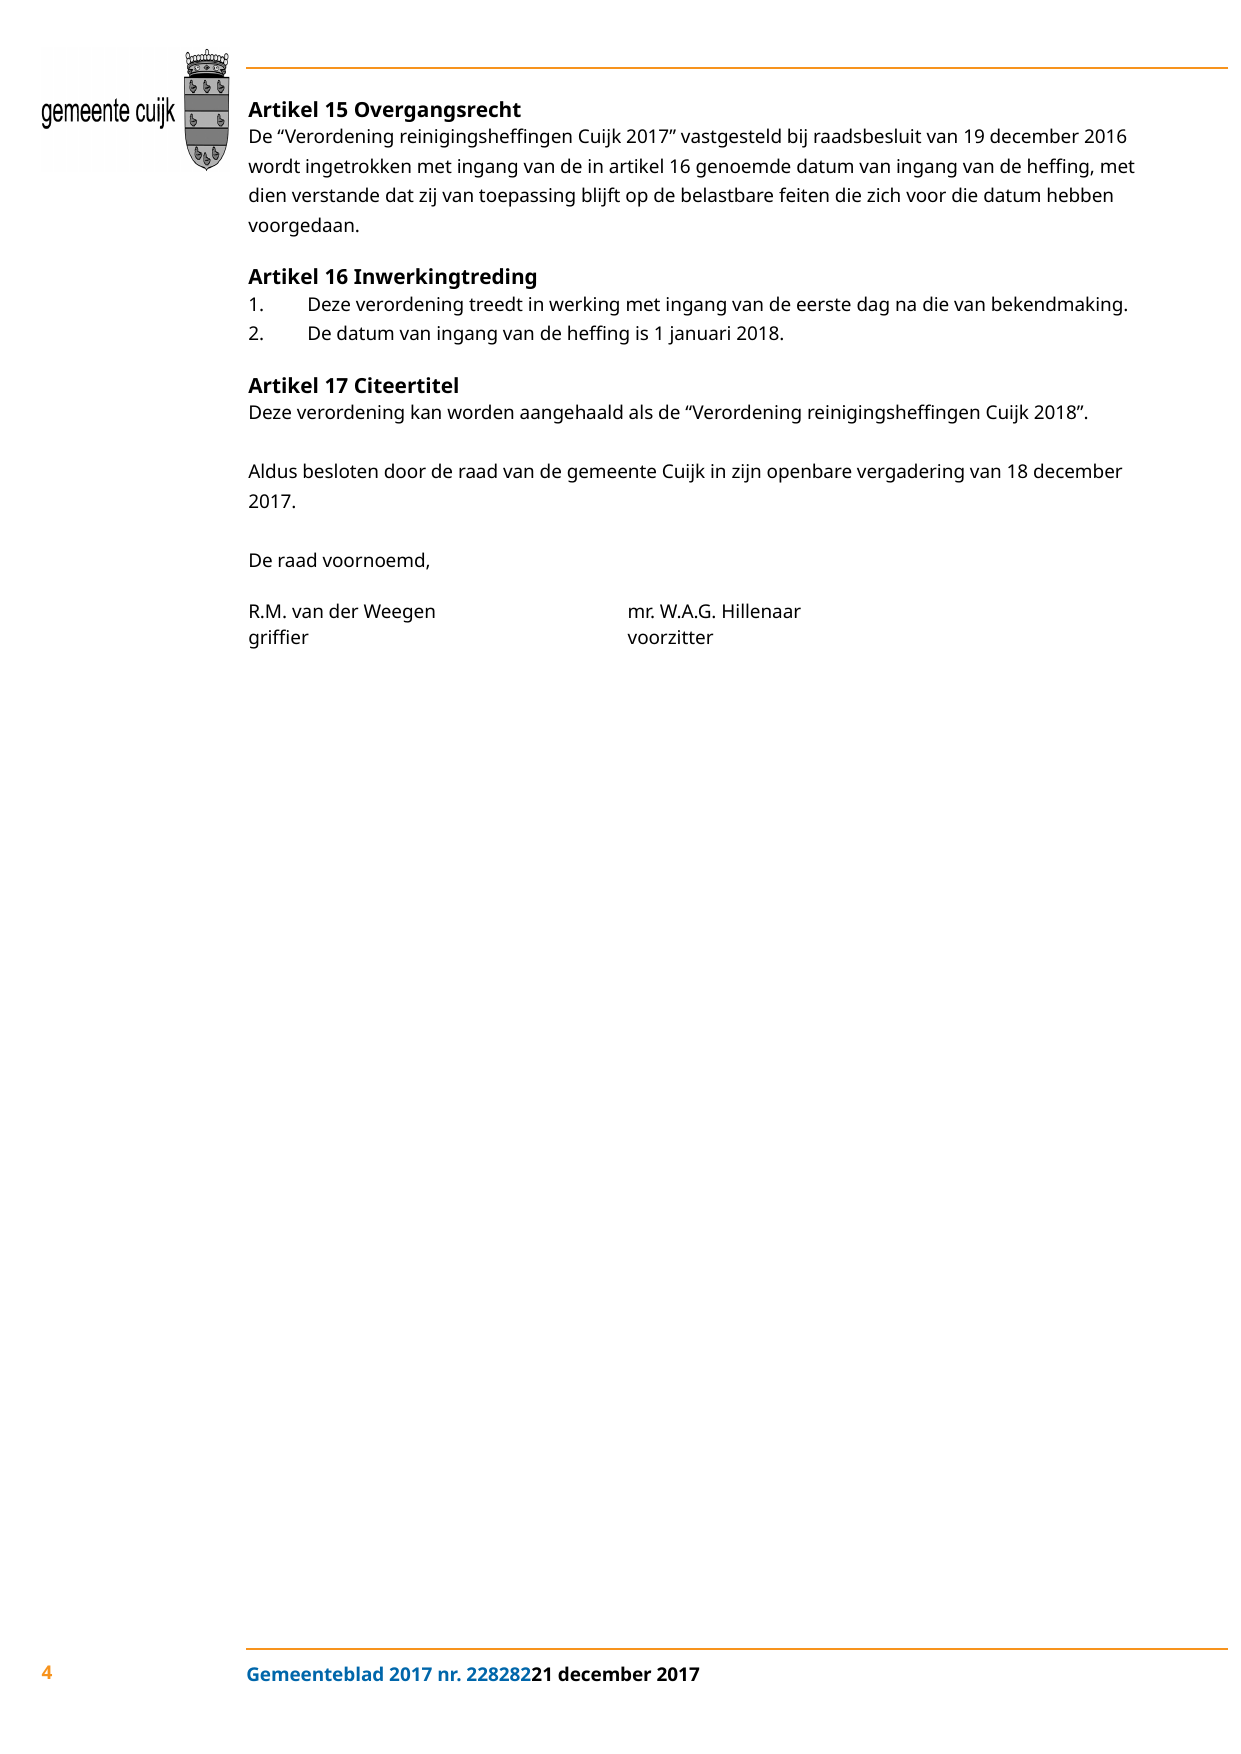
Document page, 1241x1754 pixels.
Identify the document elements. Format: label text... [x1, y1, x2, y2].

table_header [628, 547, 1152, 573]
text Artikel 17 Citeertitel [248, 371, 1152, 399]
text Artikel 15 Overgangsrecht [248, 95, 1152, 123]
table_header De raad voornoemd, [248, 547, 627, 573]
text Aldus besloten door de raad van de gemeente Cuijk in zijn openbare vergadering van 18 december 2017. [248, 458, 1152, 514]
text De “Verordening reinigingsheffingen Cuijk 2017” vastgesteld bij raadsbesluit van 19 december 2016 wordt ingetrokken met ingang van de in artikel 16 genoemde datum van ingang van de heffing, met dien verstande dat zij van toepassing blijft op de belastbare feiten die zich voor die datum hebben voorgedaan. [248, 123, 1152, 238]
table_cell [248, 573, 627, 599]
picture [41, 47, 231, 172]
list Deze verordening treedt in werking met ingang van de eerste dag na die van bekendmaking. [248, 291, 1152, 317]
table_cell mr. W.A.G. Hillenaar [628, 599, 1152, 624]
text Artikel 16 Inwerkingtreding [248, 262, 1152, 291]
list De datum van ingang van de heffing is 1 januari 2018. [248, 320, 1152, 346]
table_cell griffier [248, 625, 627, 650]
table_cell voorzitter [628, 625, 1152, 650]
table_cell R.M. van der Weegen [248, 599, 627, 624]
text Deze verordening kan worden aangehaald als de “Verordening reinigingsheffingen Cuijk 2018”. [248, 399, 1152, 425]
table_cell [628, 573, 1152, 599]
